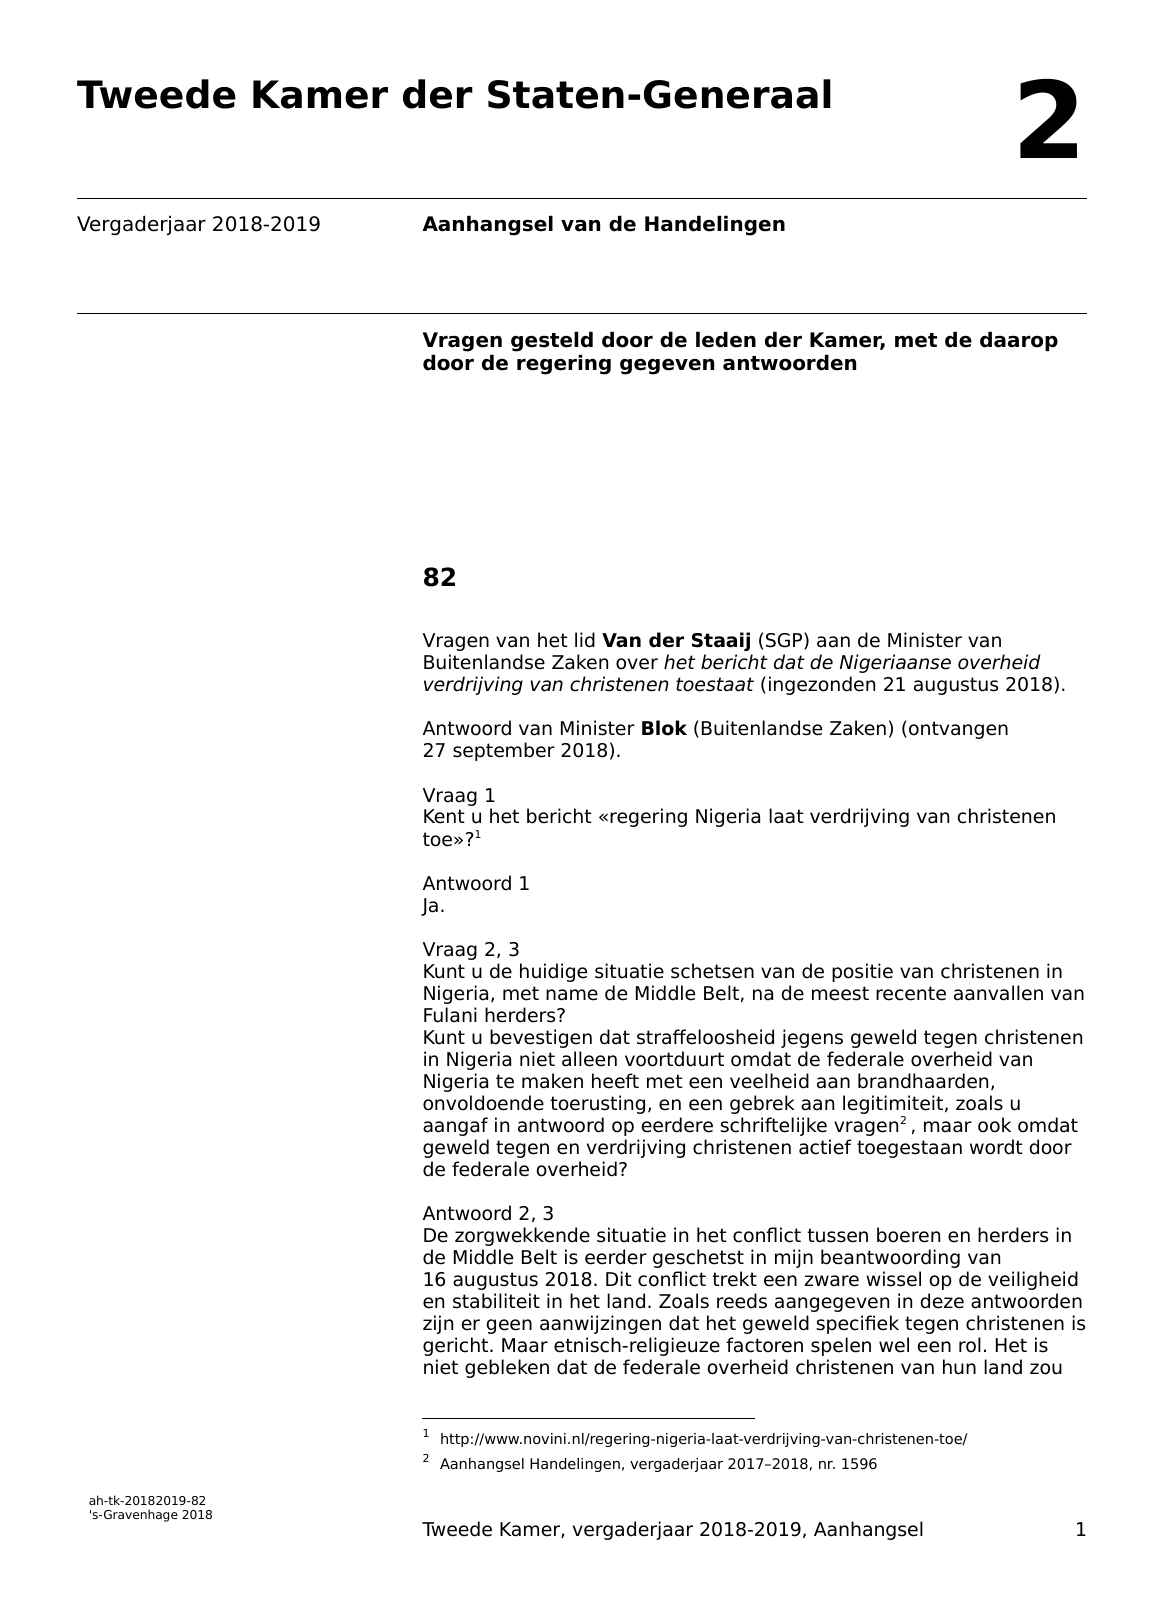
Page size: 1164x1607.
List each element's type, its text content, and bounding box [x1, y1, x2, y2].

table_cell Aanhangsel van de Handelingen [422, 199, 1087, 313]
text http://www.novini.nl/regering-nigeria-laat-verdrijving-van-christenen-toe/ [422, 1427, 1087, 1449]
text 82 [422, 563, 1087, 592]
text ah-tk-20182019-82 [88, 1494, 323, 1508]
text Kunt u bevestigen dat straffeloosheid jegens geweld tegen christenen in Nigeria niet alleen voortduurt omdat de federale overheid van Nigeria te maken heeft met een veelheid aan brandhaarden, onvoldoende toerusting, en een gebrek aan legitimiteit, zoals u aangaf in antwoord op eerdere schriftelijke vragen, maar ook omdat geweld tegen en verdrijving christenen actief toegestaan wordt door de federale overheid? [422, 1027, 1087, 1181]
table_cell Vergaderjaar 2018-2019 [77, 199, 422, 313]
text Antwoord van Minister Blok (Buitenlandse Zaken) (ontvangen 27 september 2018). [422, 718, 1087, 762]
table_cell Vragen gesteld door de leden der Kamer, met de daarop door de regering gegeven antwoorden [422, 314, 1087, 375]
text Ja. [422, 894, 1087, 917]
text Vragen van het lid Van der Staaij (SGP) aan de Minister van Buitenlandse Zaken over het bericht dat de Nigeriaanse overheid verdrijving van christenen toestaat (ingezonden 21 augustus 2018). [422, 630, 1087, 696]
table_header 2 [886, 59, 1087, 198]
text De zorgwekkende situatie in het conflict tussen boeren en herders in de Middle Belt is eerder geschetst in mijn beantwoording van 16 augustus 2018. Dit conflict trekt een zware wissel op de veiligheid en stabiliteit in het land. Zoals reeds aangegeven in deze antwoorden zijn er geen aanwijzingen dat het geweld specifiek tegen christenen is gericht. Maar etnisch-religieuze factoren spelen wel een rol. Het is niet gebleken dat de federale overheid christenen van hun land zou [422, 1225, 1087, 1378]
text Vraag 1 [422, 784, 1087, 806]
text Kent u het bericht «regering Nigeria laat verdrijving van christenen toe»? [422, 806, 1087, 850]
text Antwoord 1 [422, 873, 1087, 894]
table_header Tweede Kamer der Staten-Generaal [77, 59, 886, 198]
table_cell [77, 314, 422, 375]
text Aanhangsel Handelingen, vergaderjaar 2017–2018, nr. 1596 [422, 1452, 1087, 1474]
text Antwoord 2, 3 [422, 1203, 1087, 1225]
text Vraag 2, 3 [422, 939, 1087, 961]
text 's-Gravenhage 2018 [88, 1508, 323, 1522]
text Kunt u de huidige situatie schetsen van de positie van christenen in Nigeria, met name de Middle Belt, na de meest recente aanvallen van Fulani herders? [422, 961, 1087, 1027]
